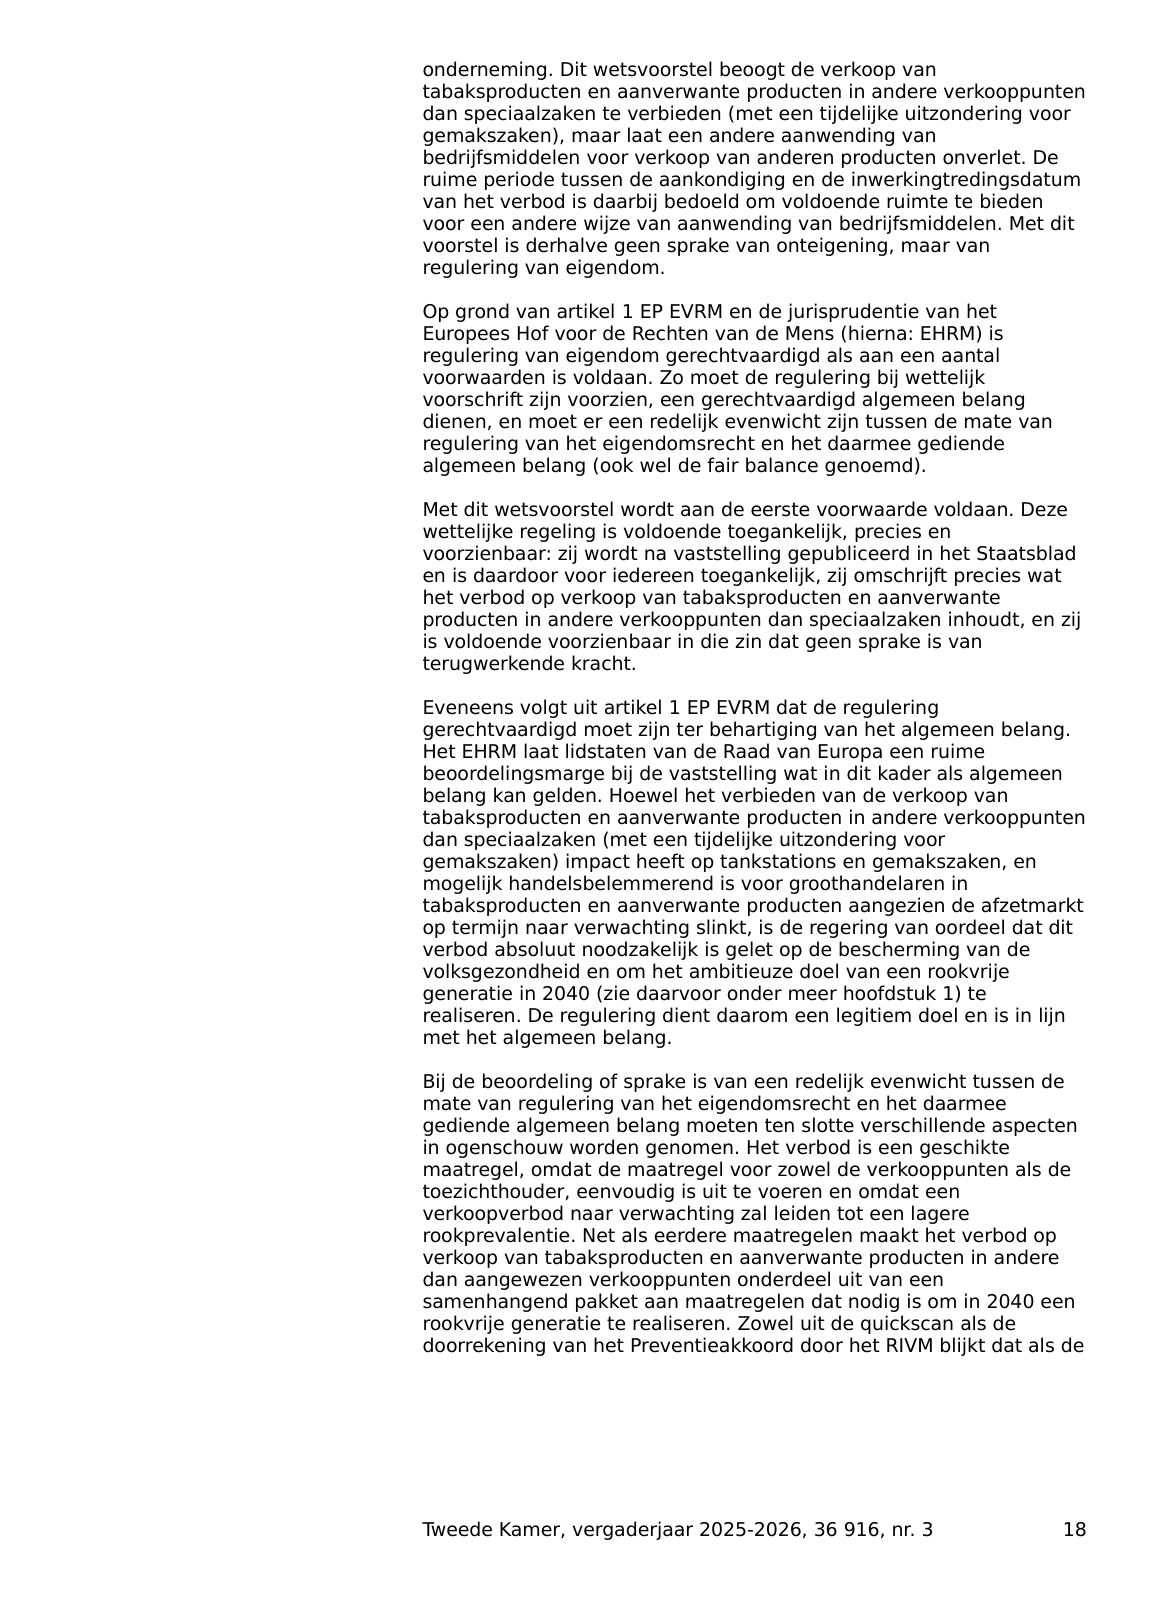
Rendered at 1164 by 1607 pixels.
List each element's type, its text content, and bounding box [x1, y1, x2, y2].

text Op grond van artikel 1 EP EVRM en de jurisprudentie van het Europees Hof voor de Rechten van de Mens (hierna: EHRM) is regulering van eigendom gerechtvaardigd als aan een aantal voorwaarden is voldaan. Zo moet de regulering bij wettelijk voorschrift zijn voorzien, een gerechtvaardigd algemeen belang dienen, en moet er een redelijk evenwicht zijn tussen de mate van regulering van het eigendomsrecht en het daarmee gediende algemeen belang (ook wel de fair balance genoemd). [422, 301, 1087, 477]
text Bij de beoordeling of sprake is van een redelijk evenwicht tussen de mate van regulering van het eigendomsrecht en het daarmee gediende algemeen belang moeten ten slotte verschillende aspecten in ogenschouw worden genomen. Het verbod is een geschikte maatregel, omdat de maatregel voor zowel de verkooppunten als de toezichthouder, eenvoudig is uit te voeren en omdat een verkoopverbod naar verwachting zal leiden tot een lagere rookprevalentie. Net als eerdere maatregelen maakt het verbod op verkoop van tabaksproducten en aanverwante producten in andere dan aangewezen verkooppunten onderdeel uit van een samenhangend pakket aan maatregelen dat nodig is om in 2040 een rookvrije generatie te realiseren. Zowel uit de quickscan als de doorrekening van het Preventieakkoord door het RIVM blijkt dat als de [422, 1071, 1087, 1357]
text onderneming. Dit wetsvoorstel beoogt de verkoop van tabaksproducten en aanverwante producten in andere verkooppunten dan speciaalzaken te verbieden (met een tijdelijke uitzondering voor gemakszaken), maar laat een andere aanwending van bedrijfsmiddelen voor verkoop van anderen producten onverlet. De ruime periode tussen de aankondiging en de inwerkingtredingsdatum van het verbod is daarbij bedoeld om voldoende ruimte te bieden voor een andere wijze van aanwending van bedrijfsmiddelen. Met dit voorstel is derhalve geen sprake van onteigening, maar van regulering van eigendom. [422, 59, 1087, 279]
text Met dit wetsvoorstel wordt aan de eerste voorwaarde voldaan. Deze wettelijke regeling is voldoende toegankelijk, precies en voorzienbaar: zij wordt na vaststelling gepubliceerd in het Staatsblad en is daardoor voor iedereen toegankelijk, zij omschrijft precies wat het verbod op verkoop van tabaksproducten en aanverwante producten in andere verkooppunten dan speciaalzaken inhoudt, en zij is voldoende voorzienbaar in die zin dat geen sprake is van terugwerkende kracht. [422, 499, 1087, 675]
text Eveneens volgt uit artikel 1 EP EVRM dat de regulering gerechtvaardigd moet zijn ter behartiging van het algemeen belang. Het EHRM laat lidstaten van de Raad van Europa een ruime beoordelingsmarge bij de vaststelling wat in dit kader als algemeen belang kan gelden. Hoewel het verbieden van de verkoop van tabaksproducten en aanverwante producten in andere verkooppunten dan speciaalzaken (met een tijdelijke uitzondering voor gemakszaken) impact heeft op tankstations en gemakszaken, en mogelijk handelsbelemmerend is voor groothandelaren in tabaksproducten en aanverwante producten aangezien de afzetmarkt op termijn naar verwachting slinkt, is de regering van oordeel dat dit verbod absoluut noodzakelijk is gelet op de bescherming van de volksgezondheid en om het ambitieuze doel van een rookvrije generatie in 2040 (zie daarvoor onder meer hoofdstuk 1) te realiseren. De regulering dient daarom een legitiem doel en is in lijn met het algemeen belang. [422, 697, 1087, 1049]
